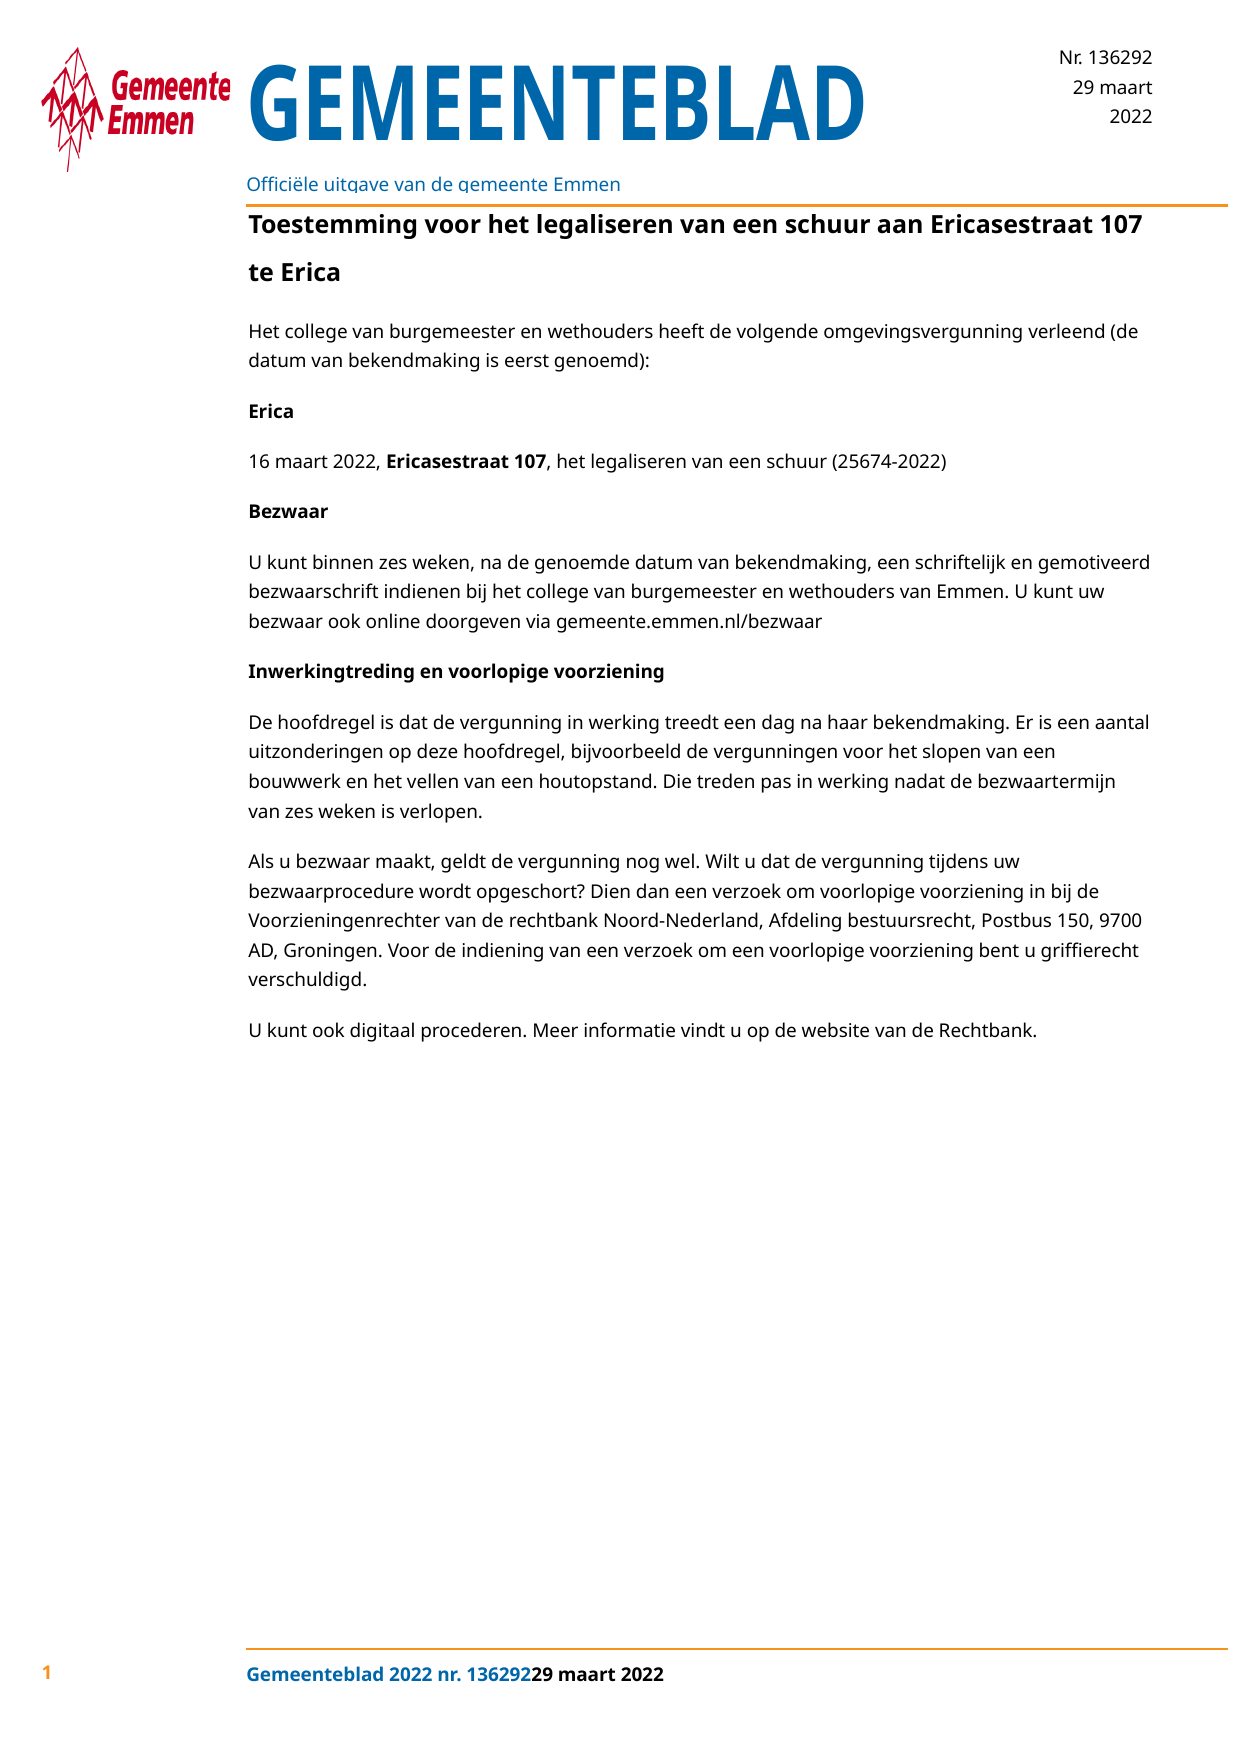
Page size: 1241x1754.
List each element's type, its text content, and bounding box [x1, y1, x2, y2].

picture [41, 47, 231, 172]
text U kunt ook digitaal procederen. Meer informatie vindt u op de website van de Rechtbank. [248, 1017, 1152, 1043]
text De hoofdregel is dat de vergunning in werking treedt een dag na haar bekendmaking. Er is een aantal uitzonderingen op deze hoofdregel, bijvoorbeeld de vergunningen voor het slopen van een bouwwerk en het vellen van een houtopstand. Die treden pas in werking nadat de bezwaartermijn van zes weken is verlopen. [248, 709, 1152, 824]
text Erica [248, 398, 1152, 424]
text U kunt binnen zes weken, na de genoemde datum van bekendmaking, een schriftelijk en gemotiveerd bezwaarschrift indienen bij het college van burgemeester en wethouders van Emmen. U kunt uw bezwaar ook online doorgeven via gemeente.emmen.nl/bezwaar [248, 549, 1152, 634]
text Inwerkingtreding en voorlopige voorziening [248, 659, 1152, 684]
text Als u bezwaar maakt, geldt de vergunning nog wel. Wilt u dat de vergunning tijdens uw bezwaarprocedure wordt opgeschort? Dien dan een verzoek om voorlopige voorziening in bij de Voorzieningenrechter van de rechtbank Noord-Nederland, Afdeling bestuursrecht, Postbus 150, 9700 AD, Groningen. Voor de indiening van een verzoek om een voorlopige voorziening bent u griffierecht verschuldigd. [248, 848, 1152, 992]
text Toestemming voor het legaliseren van een schuur aan Ericasestraat 107 te Erica [248, 207, 1152, 288]
text Bezwaar [248, 499, 1152, 524]
text Het college van burgemeester en wethouders heeft de volgende omgevingsvergunning verleend (de datum van bekendmaking is eerst genoemd): [248, 318, 1152, 373]
text 16 maart 2022, Ericasestraat 107, het legaliseren van een schuur (25674-2022) [248, 448, 1152, 474]
